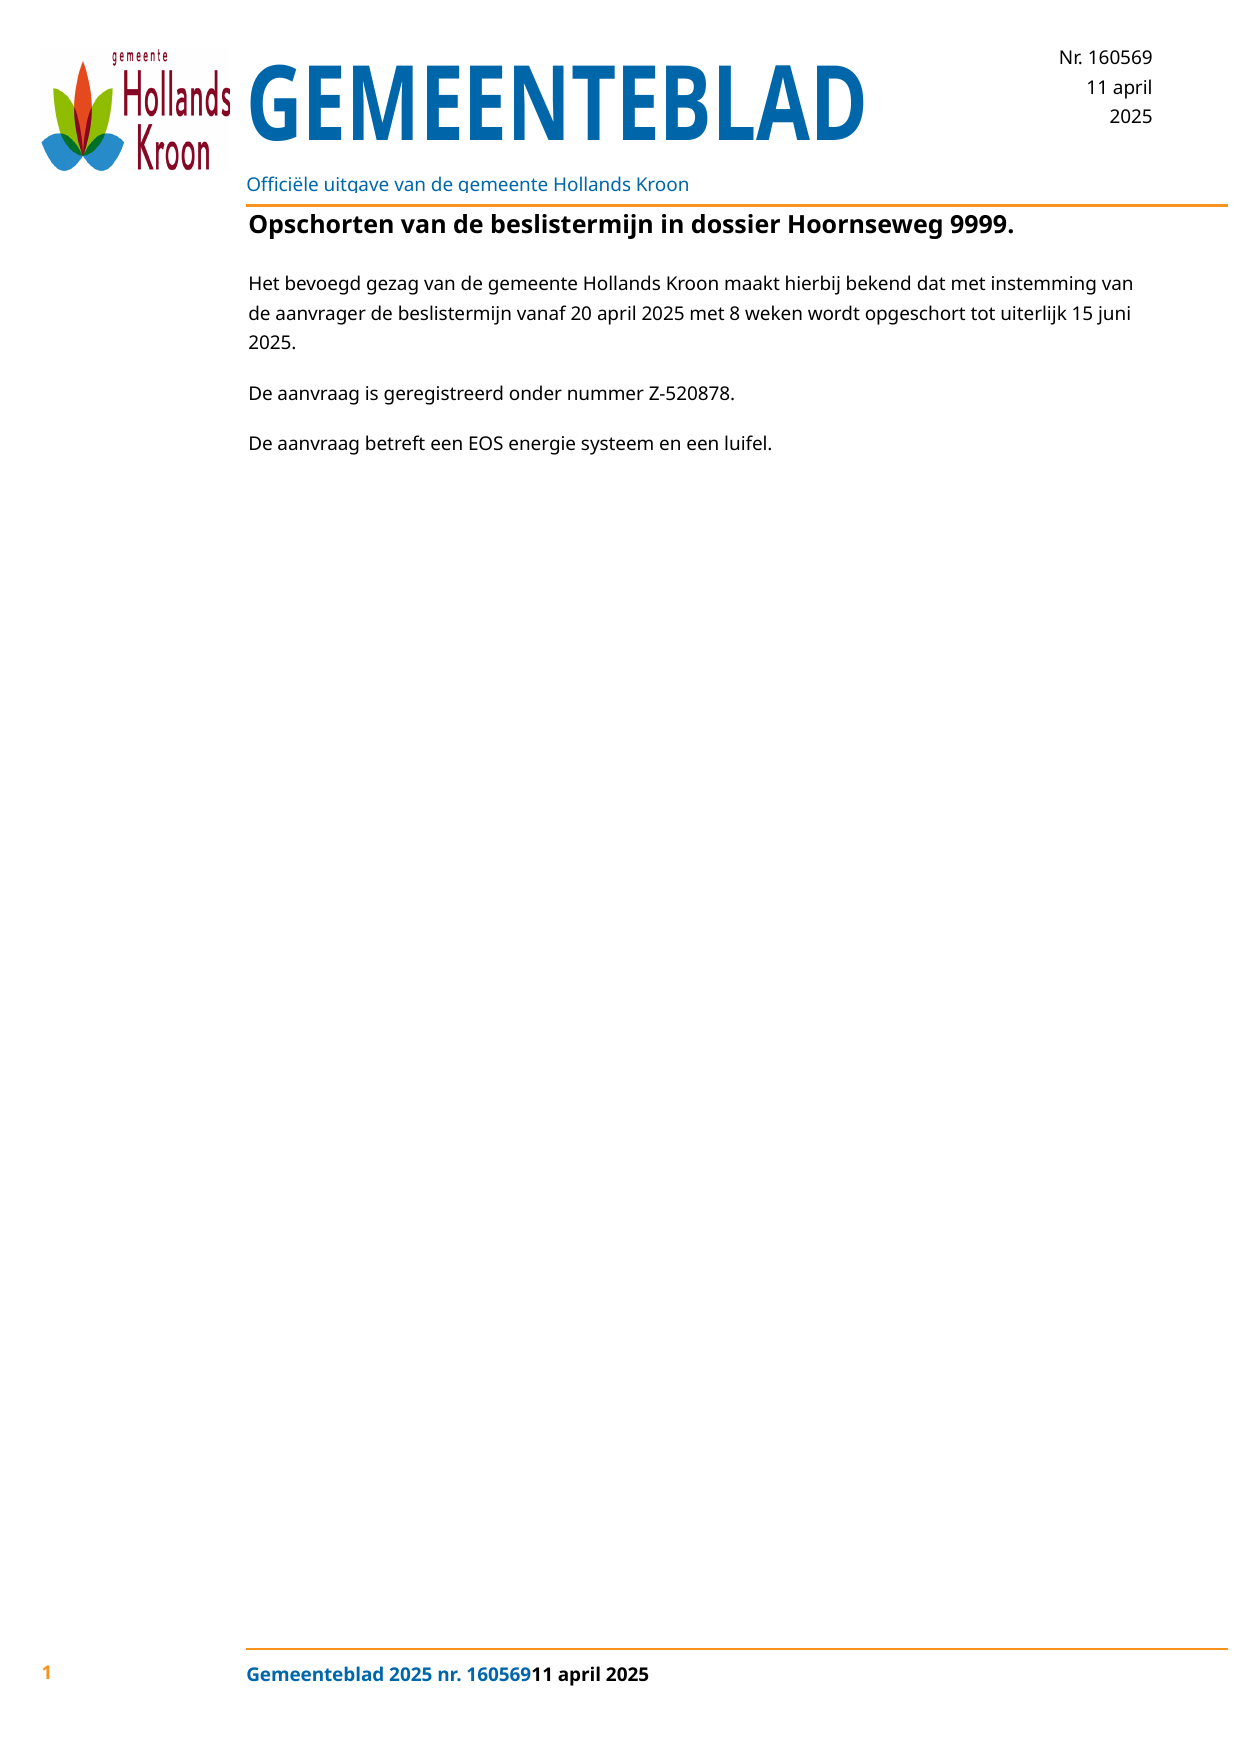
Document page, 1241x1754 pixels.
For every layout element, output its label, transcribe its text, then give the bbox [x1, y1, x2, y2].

text De aanvraag is geregistreerd onder nummer Z-520878. [248, 380, 1152, 406]
text Opschorten van de beslistermijn in dossier Hoornseweg 9999. [248, 207, 1152, 241]
picture [41, 47, 231, 172]
text De aanvraag betreft een EOS energie systeem en een luifel. [248, 430, 1152, 456]
text Het bevoegd gezag van de gemeente Hollands Kroon maakt hierbij bekend dat met instemming van de aanvrager de beslistermijn vanaf 20 april 2025 met 8 weken wordt opgeschort tot uiterlijk 15 juni 2025. [248, 270, 1152, 355]
